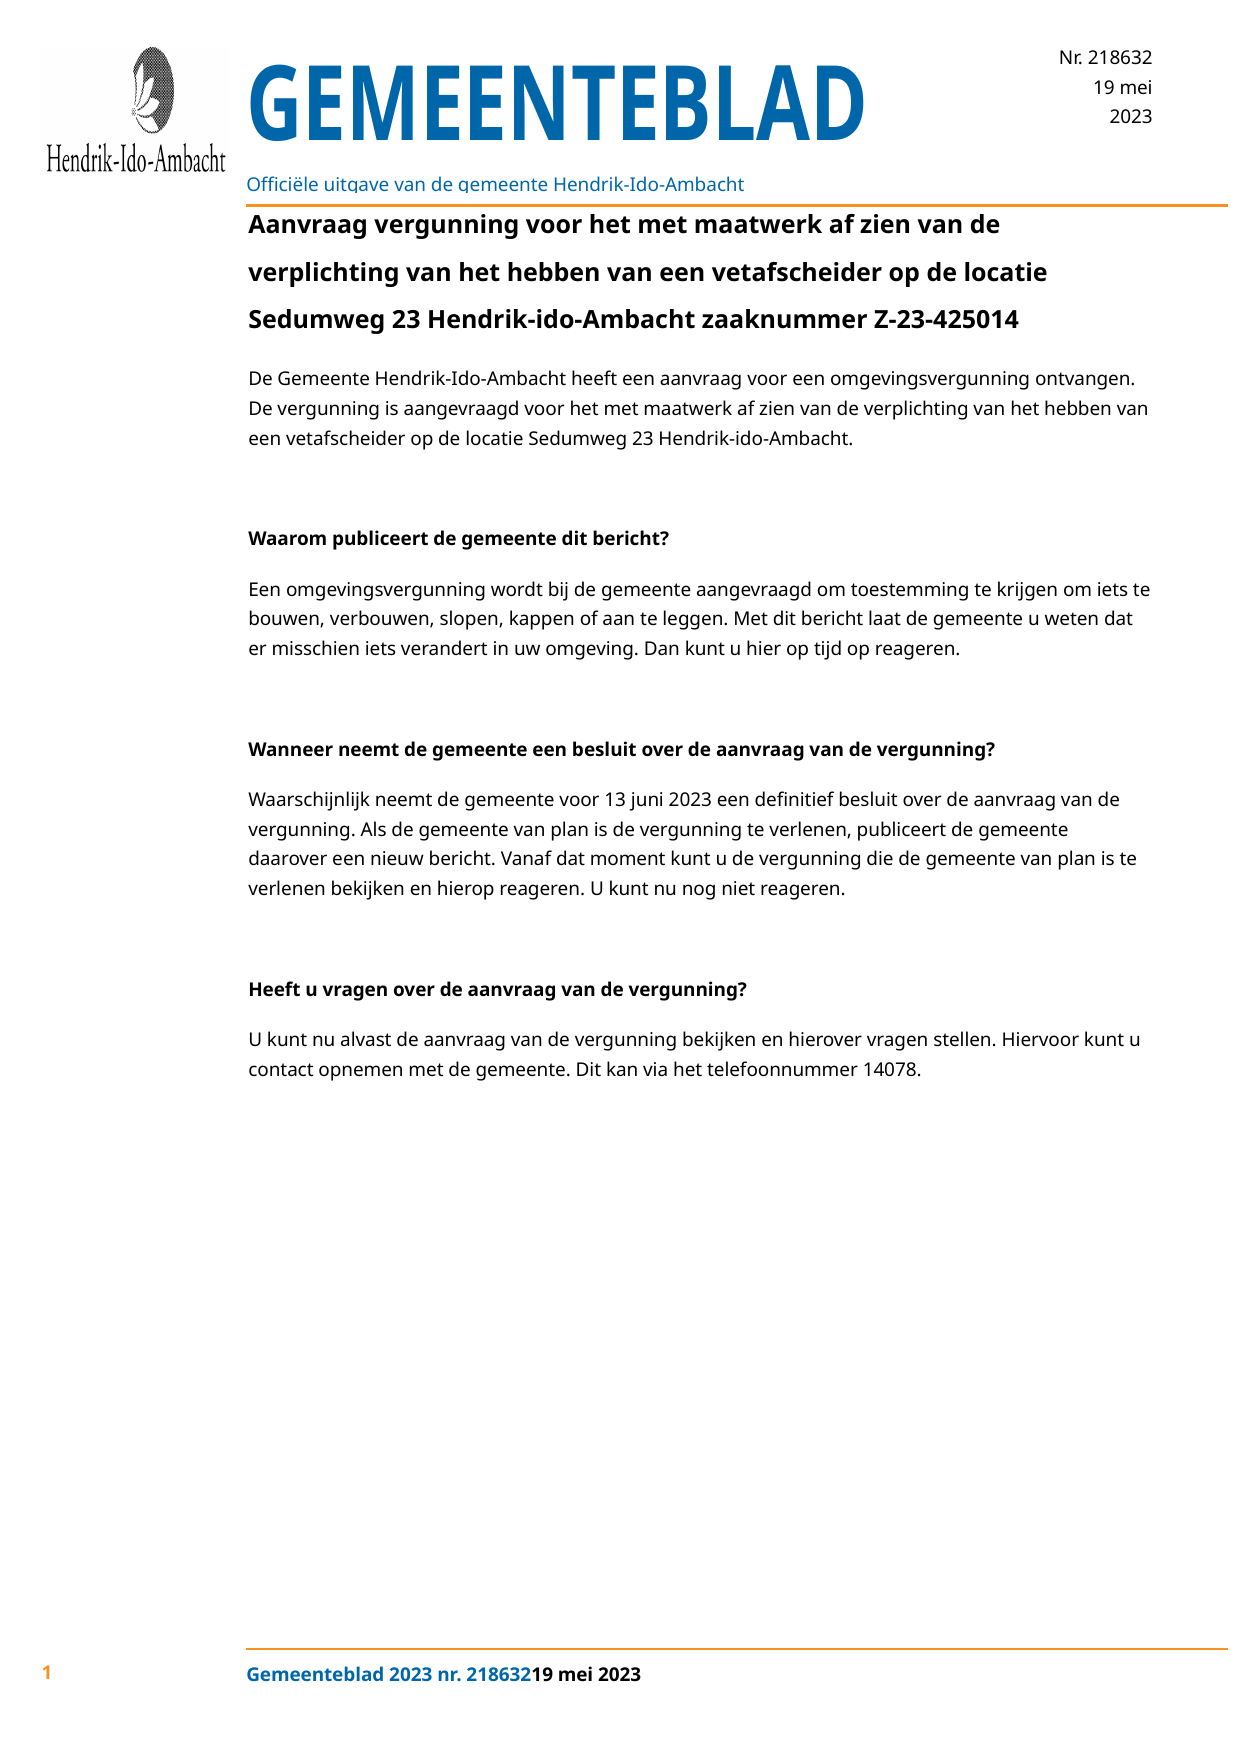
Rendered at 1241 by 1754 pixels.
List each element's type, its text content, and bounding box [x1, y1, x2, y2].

text Wanneer neemt de gemeente een besluit over de aanvraag van de vergunning? [248, 736, 1152, 762]
text Waarom publiceert de gemeente dit bericht? [248, 526, 1152, 551]
picture [41, 47, 231, 172]
text U kunt nu alvast de aanvraag van de vergunning bekijken en hierover vragen stellen. Hiervoor kunt u contact opnemen met de gemeente. Dit kan via het telefoonnummer 14078. [248, 1026, 1152, 1082]
text Waarschijnlijk neemt de gemeente voor 13 juni 2023 een definitief besluit over de aanvraag van de vergunning. Als de gemeente van plan is de vergunning te verlenen, publiceert de gemeente daarover een nieuw bericht. Vanaf dat moment kunt u de vergunning die de gemeente van plan is te verlenen bekijken en hierop reageren. U kunt nu nog niet reageren. [248, 786, 1152, 901]
text De Gemeente Hendrik-Ido-Ambacht heeft een aanvraag voor een omgevingsvergunning ontvangen. De vergunning is aangevraagd voor het met maatwerk af zien van de verplichting van het hebben van een vetafscheider op de locatie Sedumweg 23 Hendrik-ido-Ambacht. [248, 366, 1152, 450]
text Aanvraag vergunning voor het met maatwerk af zien van de verplichting van het hebben van een vetafscheider op de locatie Sedumweg 23 Hendrik-ido-Ambacht zaaknummer Z-23-425014 [248, 207, 1152, 336]
text Heeft u vragen over de aanvraag van de vergunning? [248, 976, 1152, 1002]
text Een omgevingsvergunning wordt bij de gemeente aangevraagd om toestemming te krijgen om iets te bouwen, verbouwen, slopen, kappen of aan te leggen. Met dit bericht laat de gemeente u weten dat er misschien iets verandert in uw omgeving. Dan kunt u hier op tijd op reageren. [248, 576, 1152, 661]
